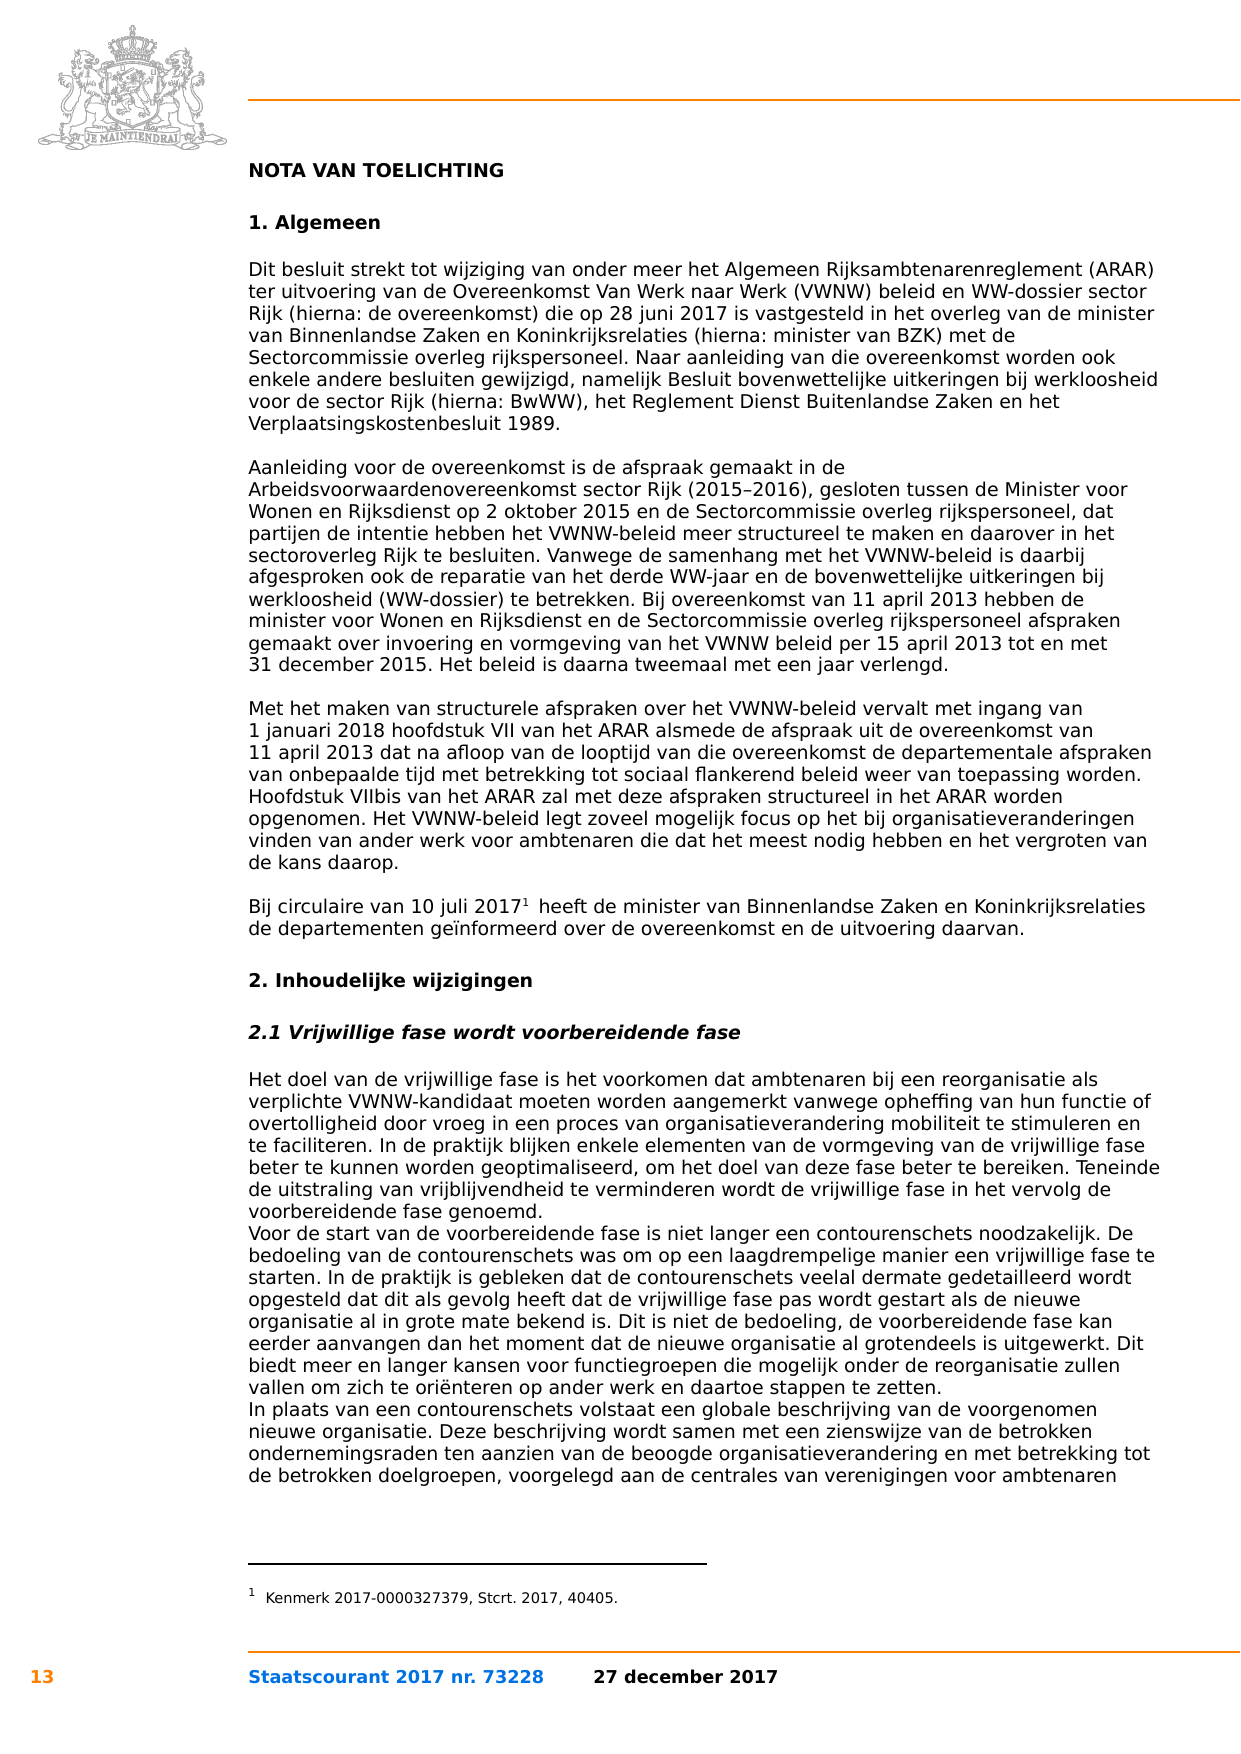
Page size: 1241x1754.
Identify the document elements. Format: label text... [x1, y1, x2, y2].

subtitle NOTA VAN TOELICHTING [248, 160, 1163, 182]
subtitle 2.1 Vrijwillige fase wordt voorbereidende fase [248, 1022, 1163, 1044]
text In plaats van een contourenschets volstaat een globale beschrijving van de voorgenomen nieuwe organisatie. Deze beschrijving wordt samen met een zienswijze van de betrokken ondernemingsraden ten aanzien van de beoogde organisatieverandering en met betrekking tot de betrokken doelgroepen, voorgelegd aan de centrales van verenigingen voor ambtenaren [248, 1398, 1163, 1486]
text Bij circulaire van 10 juli 2017 heeft de minister van Binnenlandse Zaken en Koninkrijksrelaties de departementen geïnformeerd over de overeenkomst en de uitvoering daarvan. [248, 896, 1163, 940]
text Met het maken van structurele afspraken over het VWNW-beleid vervalt met ingang van 1 januari 2018 hoofdstuk VII van het ARAR alsmede de afspraak uit de overeenkomst van 11 april 2013 dat na afloop van de looptijd van die overeenkomst de departementale afspraken van onbepaalde tijd met betrekking tot sociaal flankerend beleid weer van toepassing worden. Hoofdstuk VIIbis van het ARAR zal met deze afspraken structureel in het ARAR worden opgenomen. Het VWNW-beleid legt zoveel mogelijk focus op het bij organisatieveranderingen vinden van ander werk voor ambtenaren die dat het meest nodig hebben en het vergroten van de kans daarop. [248, 698, 1163, 874]
text Aanleiding voor de overeenkomst is de afspraak gemaakt in de Arbeidsvoorwaardenovereenkomst sector Rijk (2015–2016), gesloten tussen de Minister voor Wonen en Rijksdienst op 2 oktober 2015 en de Sectorcommissie overleg rijkspersoneel, dat partijen de intentie hebben het VWNW-beleid meer structureel te maken en daarover in het sectoroverleg Rijk te besluiten. Vanwege de samenhang met het VWNW-beleid is daarbij afgesproken ook de reparatie van het derde WW-jaar en de bovenwettelijke uitkeringen bij werkloosheid (WW-dossier) te betrekken. Bij overeenkomst van 11 april 2013 hebben de minister voor Wonen en Rijksdienst en de Sectorcommissie overleg rijkspersoneel afspraken gemaakt over invoering en vormgeving van het VWNW beleid per 15 april 2013 tot en met 31 december 2015. Het beleid is daarna tweemaal met een jaar verlengd. [248, 457, 1163, 676]
text Voor de start van de voorbereidende fase is niet langer een contourenschets noodzakelijk. De bedoeling van de contourenschets was om op een laagdrempelige manier een vrijwillige fase te starten. In de praktijk is gebleken dat de contourenschets veelal dermate gedetailleerd wordt opgesteld dat dit als gevolg heeft dat de vrijwillige fase pas wordt gestart als de nieuwe organisatie al in grote mate bekend is. Dit is niet de bedoeling, de voorbereidende fase kan eerder aanvangen dan het moment dat de nieuwe organisatie al grotendeels is uitgewerkt. Dit biedt meer en langer kansen voor functiegroepen die mogelijk onder de reorganisatie zullen vallen om zich te oriënteren op ander werk en daartoe stappen te zetten. [248, 1223, 1163, 1398]
picture [38, 25, 227, 150]
text Kenmerk 2017-0000327379, Stcrt. 2017, 40405. [248, 1586, 1163, 1608]
subtitle 1. Algemeen [248, 212, 1163, 234]
text Dit besluit strekt tot wijziging van onder meer het Algemeen Rijksambtenarenreglement (ARAR) ter uitvoering van de Overeenkomst Van Werk naar Werk (VWNW) beleid en WW-dossier sector Rijk (hierna: de overeenkomst) die op 28 juni 2017 is vastgesteld in het overleg van de minister van Binnenlandse Zaken en Koninkrijksrelaties (hierna: minister van BZK) met de Sectorcommissie overleg rijkspersoneel. Naar aanleiding van die overeenkomst worden ook enkele andere besluiten gewijzigd, namelijk Besluit bovenwettelijke uitkeringen bij werkloosheid voor de sector Rijk (hierna: BwWW), het Reglement Dienst Buitenlandse Zaken en het Verplaatsingskostenbesluit 1989. [248, 259, 1163, 435]
text Het doel van de vrijwillige fase is het voorkomen dat ambtenaren bij een reorganisatie als verplichte VWNW-kandidaat moeten worden aangemerkt vanwege opheffing van hun functie of overtolligheid door vroeg in een proces van organisatieverandering mobiliteit te stimuleren en te faciliteren. In de praktijk blijken enkele elementen van de vormgeving van de vrijwillige fase beter te kunnen worden geoptimaliseerd, om het doel van deze fase beter te bereiken. Teneinde de uitstraling van vrijblijvendheid te verminderen wordt de vrijwillige fase in het vervolg de voorbereidende fase genoemd. [248, 1069, 1163, 1223]
subtitle 2. Inhoudelijke wijzigingen [248, 970, 1163, 992]
